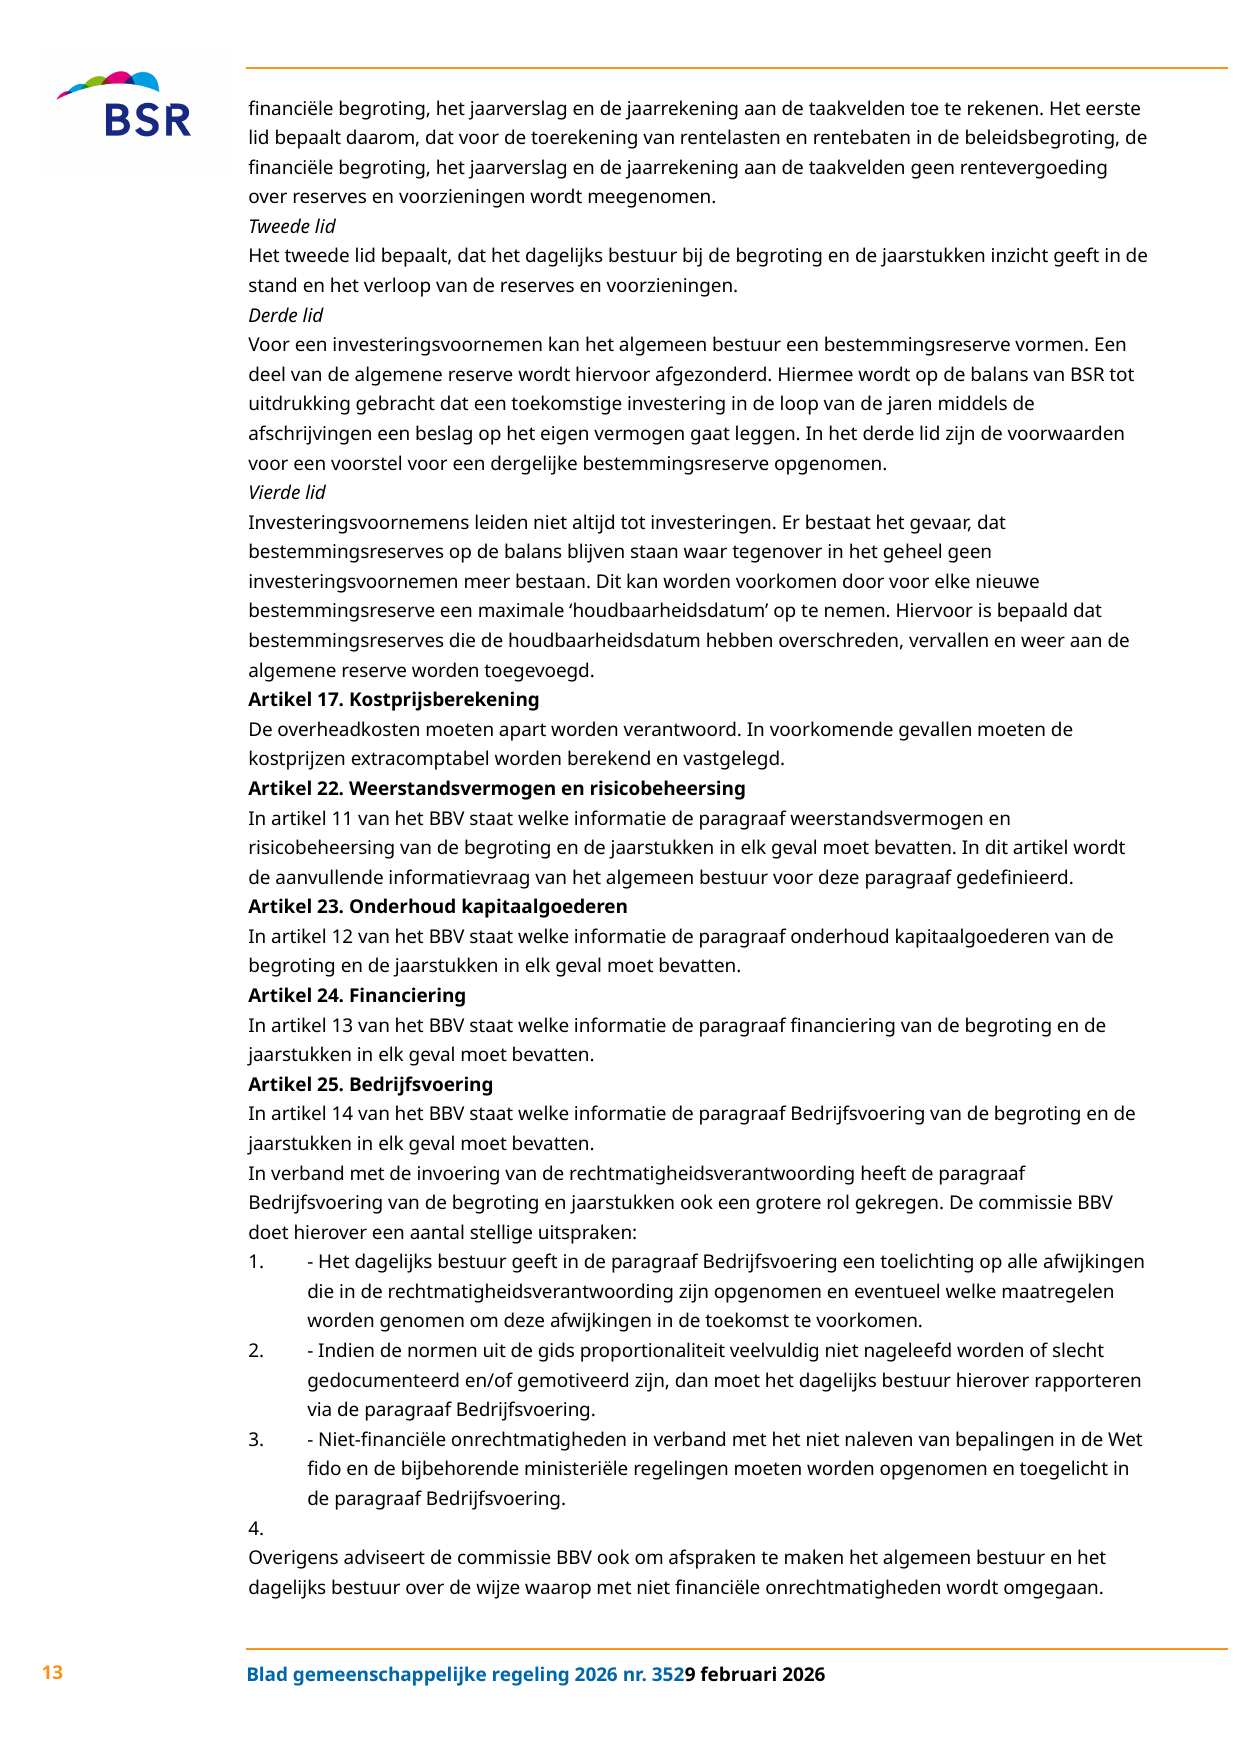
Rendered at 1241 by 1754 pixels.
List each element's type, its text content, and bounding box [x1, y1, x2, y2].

list - Niet-financiële onrechtmatigheden in verband met het niet naleven van bepalingen in de Wet fido en de bijbehorende ministeriële regelingen moeten worden opgenomen en toegelicht in de paragraaf Bedrijfsvoering. [248, 1426, 1152, 1511]
text Artikel 24. Financiering [248, 982, 1152, 1008]
text Derde lid [248, 302, 1152, 328]
text Overigens adviseert de commissie BBV ook om afspraken te maken het algemeen bestuur en het dagelijks bestuur over de wijze waarop met niet financiële onrechtmatigheden wordt omgegaan. [248, 1544, 1152, 1600]
text De overheadkosten moeten apart worden verantwoord. In voorkomende gevallen moeten de kostprijzen extracomptabel worden berekend en vastgelegd. [248, 716, 1152, 771]
list - Het dagelijks bestuur geeft in de paragraaf Bedrijfsvoering een toelichting op alle afwijkingen die in de rechtmatigheidsverantwoording zijn opgenomen en eventueel welke maatregelen worden genomen om deze afwijkingen in de toekomst te voorkomen. [248, 1248, 1152, 1333]
list - Indien de normen uit de gids proportionaliteit veelvuldig niet nageleefd worden of slecht gedocumenteerd en/of gemotiveerd zijn, dan moet het dagelijks bestuur hierover rapporteren via de paragraaf Bedrijfsvoering. [248, 1337, 1152, 1422]
text Investeringsvoornemens leiden niet altijd tot investeringen. Er bestaat het gevaar, dat bestemmingsreserves op de balans blijven staan waar tegenover in het geheel geen investeringsvoornemen meer bestaan. Dit kan worden voorkomen door voor elke nieuwe bestemmingsreserve een maximale ‘houdbaarheidsdatum’ op te nemen. Hiervoor is bepaald dat bestemmingsreserves die de houdbaarheidsdatum hebben overschreden, vervallen en weer aan de algemene reserve worden toegevoegd. [248, 509, 1152, 683]
text In artikel 14 van het BBV staat welke informatie de paragraaf Bedrijfsvoering van de begroting en de jaarstukken in elk geval moet bevatten. [248, 1101, 1152, 1156]
text Artikel 25. Bedrijfsvoering [248, 1071, 1152, 1097]
text In artikel 13 van het BBV staat welke informatie de paragraaf financiering van de begroting en de jaarstukken in elk geval moet bevatten. [248, 1012, 1152, 1067]
picture [41, 47, 231, 172]
text In artikel 12 van het BBV staat welke informatie de paragraaf onderhoud kapitaalgoederen van de begroting en de jaarstukken in elk geval moet bevatten. [248, 923, 1152, 978]
text financiële begroting, het jaarverslag en de jaarrekening aan de taakvelden toe te rekenen. Het eerste lid bepaalt daarom, dat voor de toerekening van rentelasten en rentebaten in de beleidsbegroting, de financiële begroting, het jaarverslag en de jaarrekening aan de taakvelden geen rentevergoeding over reserves en voorzieningen wordt meegenomen. [248, 95, 1152, 209]
text Voor een investeringsvoornemen kan het algemeen bestuur een bestemmingsreserve vormen. Een deel van de algemene reserve wordt hiervoor afgezonderd. Hiermee wordt op de balans van BSR tot uitdrukking gebracht dat een toekomstige investering in de loop van de jaren middels de afschrijvingen een beslag op het eigen vermogen gaat leggen. In het derde lid zijn de voorwaarden voor een voorstel voor een dergelijke bestemmingsreserve opgenomen. [248, 331, 1152, 476]
text Artikel 23. Onderhoud kapitaalgoederen [248, 893, 1152, 919]
text Tweede lid [248, 213, 1152, 239]
text In verband met de invoering van de rechtmatigheidsverantwoording heeft de paragraaf Bedrijfsvoering van de begroting en jaarstukken ook een grotere rol gekregen. De commissie BBV doet hierover een aantal stellige uitspraken: [248, 1160, 1152, 1245]
text In artikel 11 van het BBV staat welke informatie de paragraaf weerstandsvermogen en risicobeheersing van de begroting en de jaarstukken in elk geval moet bevatten. In dit artikel wordt de aanvullende informatievraag van het algemeen bestuur voor deze paragraaf gedefinieerd. [248, 805, 1152, 890]
text Artikel 17. Kostprijsberekening [248, 686, 1152, 712]
text Artikel 22. Weerstandsvermogen en risicobeheersing [248, 775, 1152, 801]
text Het tweede lid bepaalt, dat het dagelijks bestuur bij de begroting en de jaarstukken inzicht geeft in de stand en het verloop van de reserves en voorzieningen. [248, 243, 1152, 298]
text Vierde lid [248, 479, 1152, 505]
